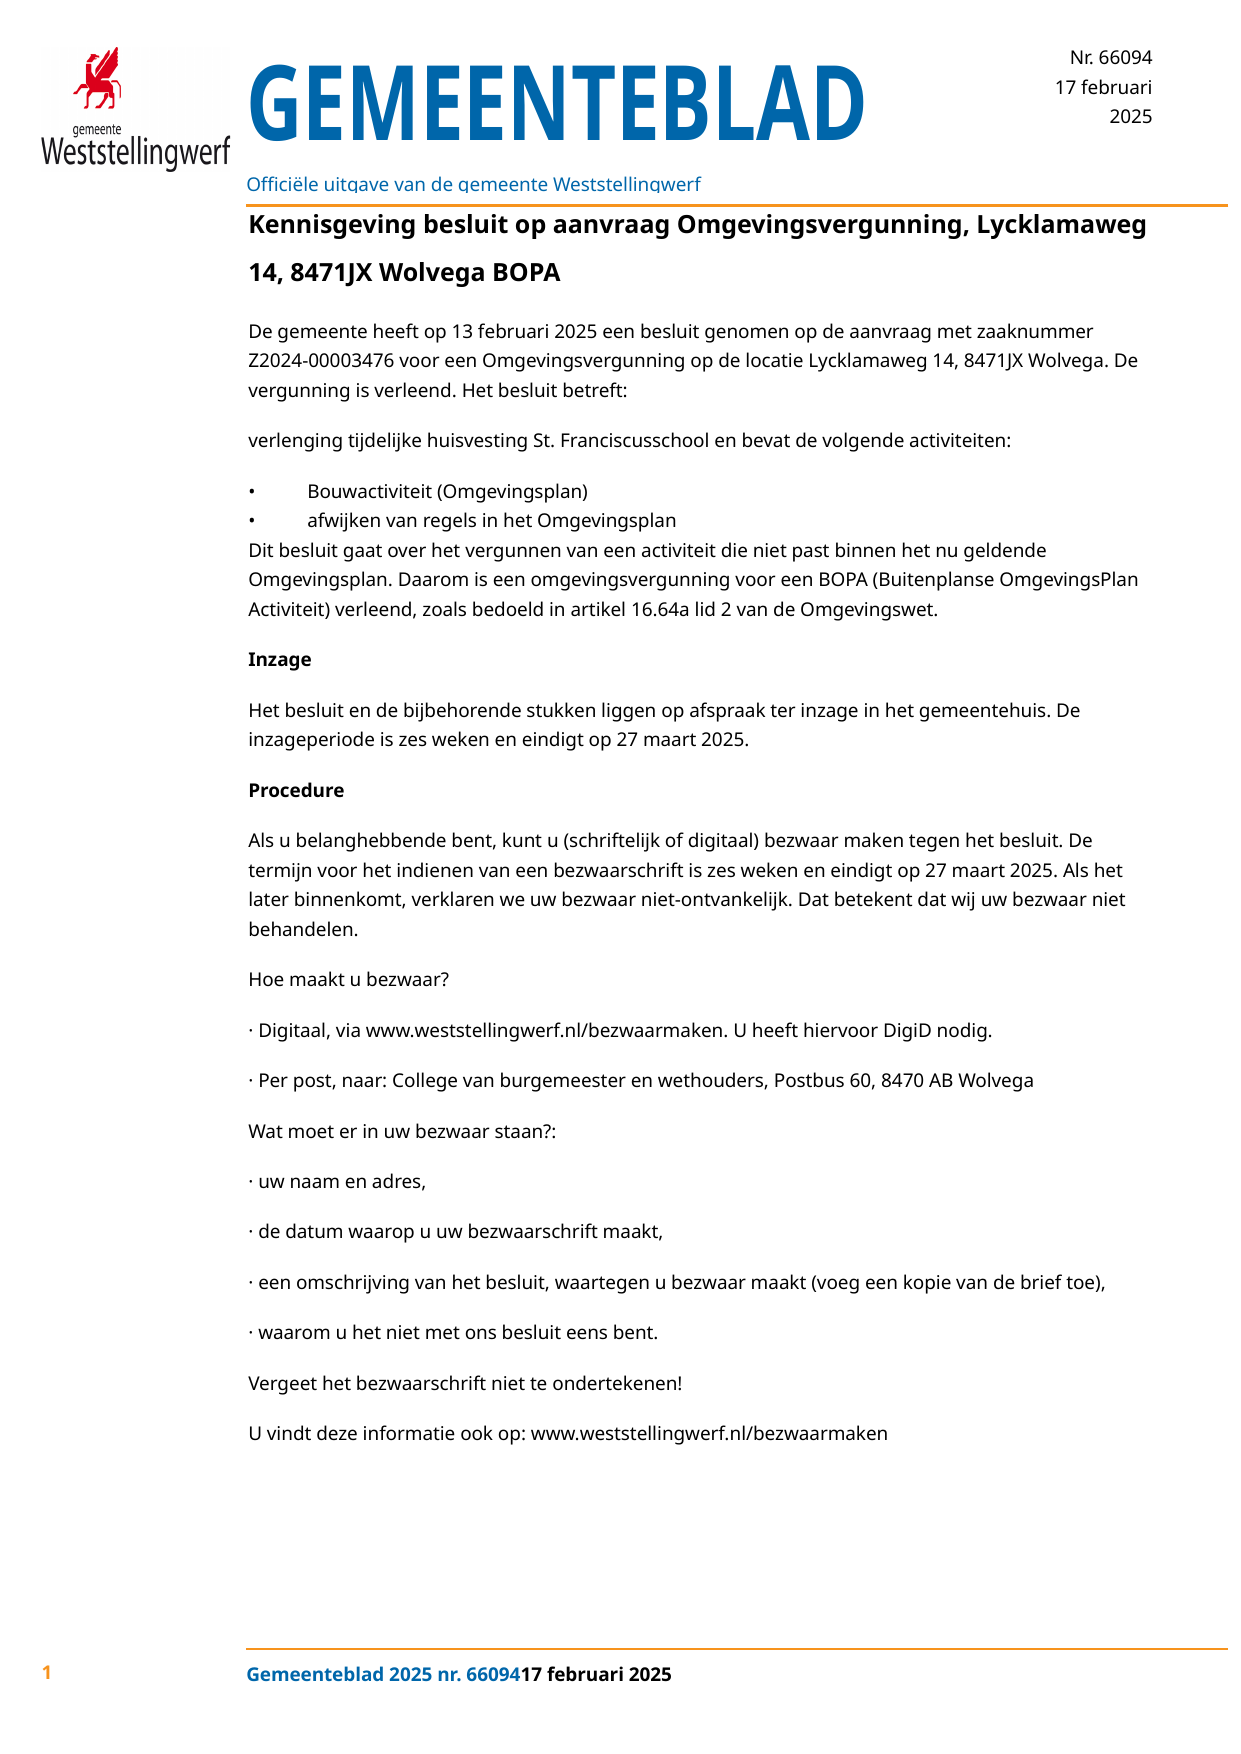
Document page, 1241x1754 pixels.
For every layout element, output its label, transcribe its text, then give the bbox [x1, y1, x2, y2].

text Kennisgeving besluit op aanvraag Omgevingsvergunning, Lycklamaweg 14, 8471JX Wolvega BOPA [248, 207, 1152, 288]
text · waarom u het niet met ons besluit eens bent. [248, 1319, 1152, 1345]
text · Per post, naar: College van burgemeester en wethouders, Postbus 60, 8470 AB Wolvega [248, 1067, 1152, 1093]
text Als u belanghebbende bent, kunt u (schriftelijk of digitaal) bezwaar maken tegen het besluit. De termijn voor het indienen van een bezwaarschrift is zes weken en eindigt op 27 maart 2025. Als het later binnenkomt, verklaren we uw bezwaar niet-ontvankelijk. Dat betekent dat wij uw bezwaar niet behandelen. [248, 827, 1152, 942]
text Procedure [248, 777, 1152, 803]
text Vergeet het bezwaarschrift niet te ondertekenen! [248, 1370, 1152, 1396]
text Hoe maakt u bezwaar? [248, 967, 1152, 992]
text U vindt deze informatie ook op: www.weststellingwerf.nl/bezwaarmaken [248, 1420, 1152, 1446]
text Inzage [248, 647, 1152, 672]
text Dit besluit gaat over het vergunnen van een activiteit die niet past binnen het nu geldende Omgevingsplan. Daarom is een omgevingsvergunning voor een BOPA (Buitenplanse OmgevingsPlan Activiteit) verleend, zoals bedoeld in artikel 16.64a lid 2 van de Omgevingswet. [248, 537, 1152, 622]
list Bouwactiviteit (Omgevingsplan) [248, 478, 1152, 504]
text verlenging tijdelijke huisvesting St. Franciscusschool en bevat de volgende activiteiten: [248, 427, 1152, 453]
text Het besluit en de bijbehorende stukken liggen op afspraak ter inzage in het gemeentehuis. De inzageperiode is zes weken en eindigt op 27 maart 2025. [248, 697, 1152, 752]
picture [41, 47, 231, 172]
text · uw naam en adres, [248, 1168, 1152, 1194]
text · Digitaal, via www.weststellingwerf.nl/bezwaarmaken. U heeft hiervoor DigiD nodig. [248, 1017, 1152, 1043]
text Wat moet er in uw bezwaar staan?: [248, 1118, 1152, 1144]
text · een omschrijving van het besluit, waartegen u bezwaar maakt (voeg een kopie van de brief toe), [248, 1269, 1152, 1295]
list afwijken van regels in het Omgevingsplan [248, 507, 1152, 533]
text De gemeente heeft op 13 februari 2025 een besluit genomen op de aanvraag met zaaknummer Z2024-00003476 voor een Omgevingsvergunning op de locatie Lycklamaweg 14, 8471JX Wolvega. De vergunning is verleend. Het besluit betreft: [248, 318, 1152, 403]
text · de datum waarop u uw bezwaarschrift maakt, [248, 1219, 1152, 1244]
